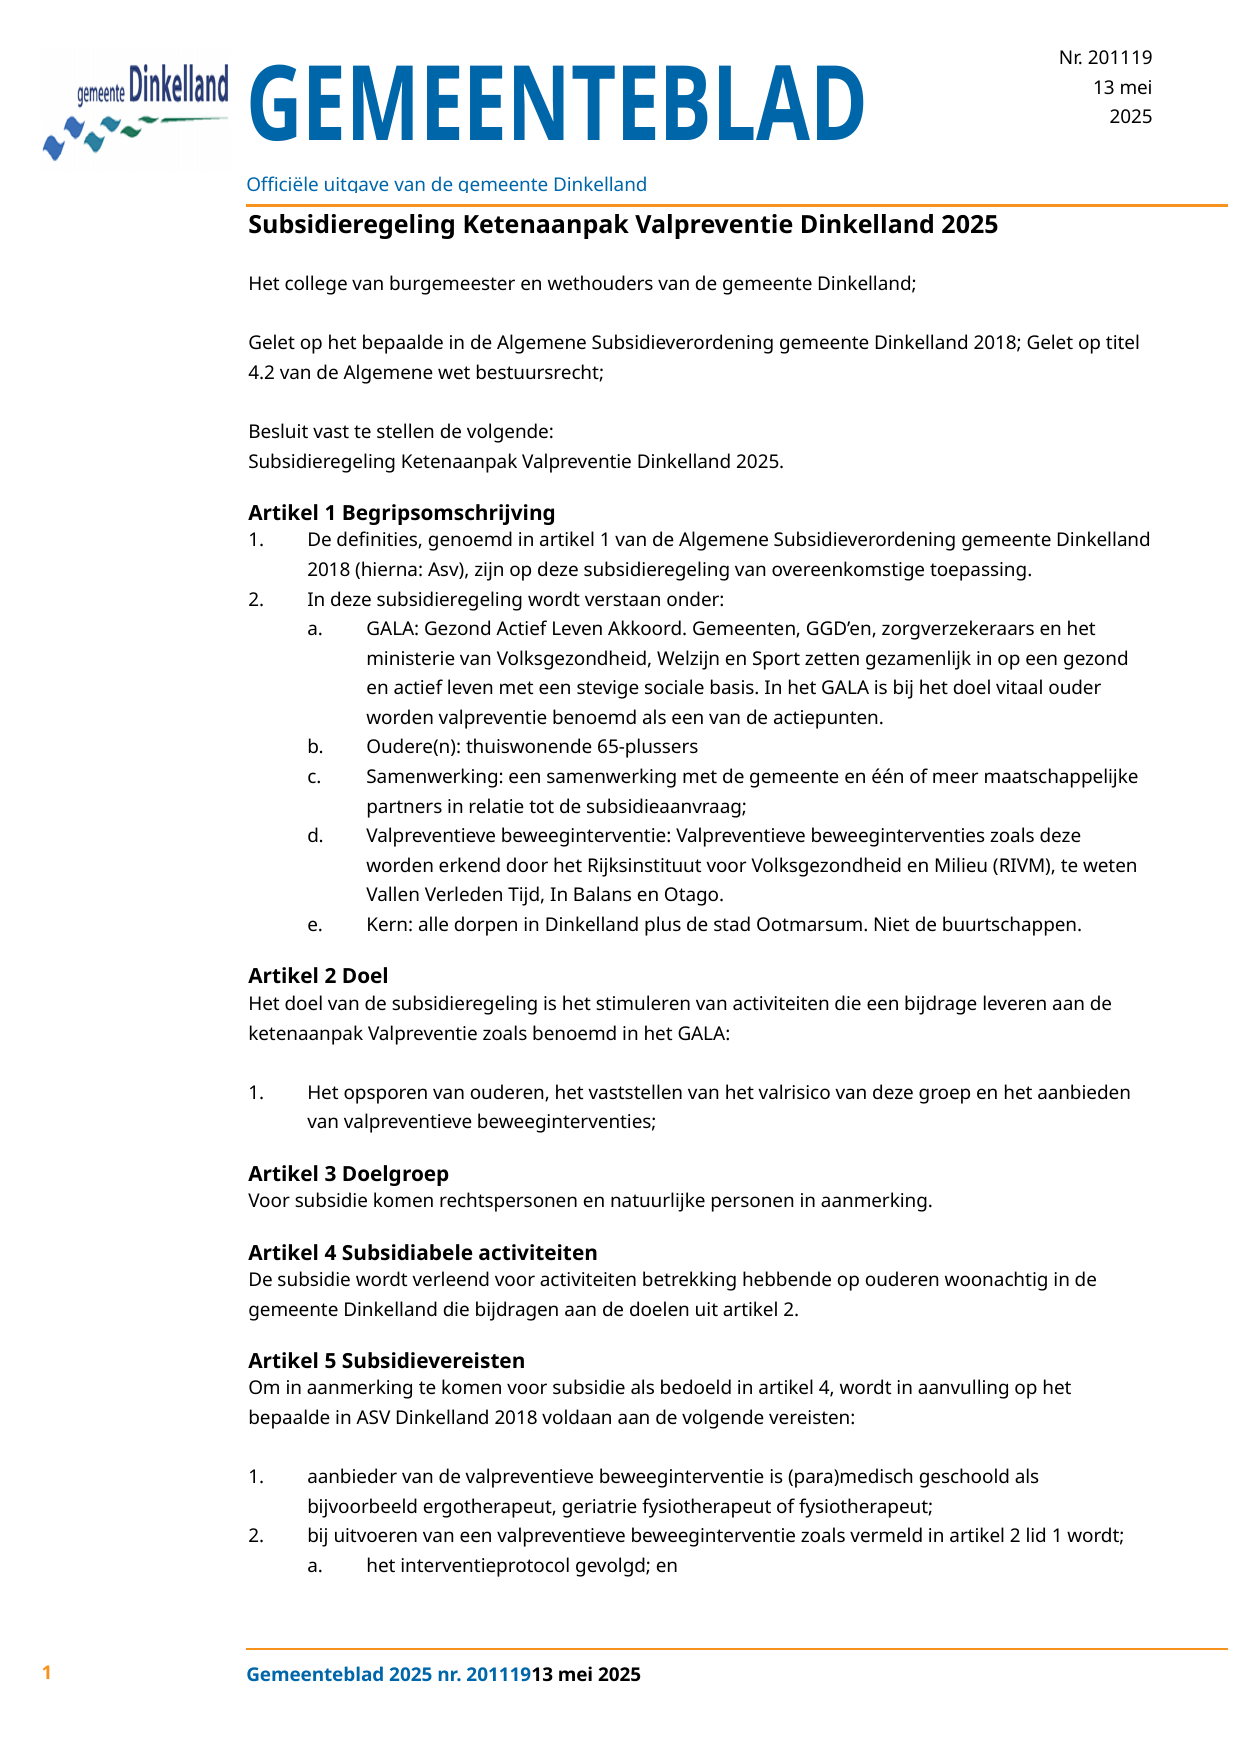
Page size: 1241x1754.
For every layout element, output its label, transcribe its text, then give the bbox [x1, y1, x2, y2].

text Voor subsidie komen rechtspersonen en natuurlijke personen in aanmerking. [248, 1187, 1152, 1213]
list GALA: Gezond Actief Leven Akkoord. Gemeenten, GGD’en, zorgverzekeraars en het ministerie van Volksgezondheid, Welzijn en Sport zetten gezamenlijk in op een gezond en actief leven met een stevige sociale basis. In het GALA is bij het doel vitaal ouder worden valpreventie benoemd als een van de actiepunten. [307, 615, 1152, 730]
list Samenwerking: een samenwerking met de gemeente en één of meer maatschappelijke partners in relatie tot de subsidieaanvraag; [307, 763, 1152, 819]
text Gelet op het bepaalde in de Algemene Subsidieverordening gemeente Dinkelland 2018; Gelet op titel 4.2 van de Algemene wet bestuursrecht; [248, 329, 1152, 385]
text De subsidie wordt verleend voor activiteiten betrekking hebbende op ouderen woonachtig in de gemeente Dinkelland die bijdragen aan de doelen uit artikel 2. [248, 1266, 1152, 1321]
list Valpreventieve beweeginterventie: Valpreventieve beweeginterventies zoals deze worden erkend door het Rijksinstituut voor Volksgezondheid en Milieu (RIVM), te weten Vallen Verleden Tijd, In Balans en Otago. [307, 822, 1152, 907]
text Het college van burgemeester en wethouders van de gemeente Dinkelland; [248, 270, 1152, 296]
picture [41, 47, 231, 172]
list Oudere(n): thuiswonende 65-plussers [307, 734, 1152, 759]
text Het doel van de subsidieregeling is het stimuleren van activiteiten die een bijdrage leveren aan de ketenaanpak Valpreventie zoals benoemd in het GALA: [248, 990, 1152, 1045]
text Artikel 5 Subsidievereisten [248, 1346, 1152, 1374]
list In deze subsidieregeling wordt verstaan onder: [248, 586, 1152, 612]
text Besluit vast te stellen de volgende: [248, 418, 1152, 444]
text Artikel 1 Begripsomschrijving [248, 498, 1152, 527]
text Artikel 2 Doel [248, 962, 1152, 990]
text Artikel 4 Subsidiabele activiteiten [248, 1238, 1152, 1266]
list bij uitvoeren van een valpreventieve beweeginterventie zoals vermeld in artikel 2 lid 1 wordt; [248, 1522, 1152, 1548]
text Subsidieregeling Ketenaanpak Valpreventie Dinkelland 2025 [248, 207, 1152, 241]
list De definities, genoemd in artikel 1 van de Algemene Subsidieverordening gemeente Dinkelland 2018 (hierna: Asv), zijn op deze subsidieregeling van overeenkomstige toepassing. [248, 527, 1152, 582]
text Om in aanmerking te komen voor subsidie als bedoeld in artikel 4, wordt in aanvulling op het bepaalde in ASV Dinkelland 2018 voldaan aan de volgende vereisten: [248, 1374, 1152, 1430]
text Subsidieregeling Ketenaanpak Valpreventie Dinkelland 2025. [248, 448, 1152, 473]
text Artikel 3 Doelgroep [248, 1159, 1152, 1187]
list aanbieder van de valpreventieve beweeginterventie is (para)medisch geschoold als bijvoorbeeld ergotherapeut, geriatrie fysiotherapeut of fysiotherapeut; [248, 1463, 1152, 1519]
list Kern: alle dorpen in Dinkelland plus de stad Ootmarsum. Niet de buurtschappen. [307, 911, 1152, 937]
list het interventieprotocol gevolgd; en [307, 1552, 1152, 1578]
list Het opsporen van ouderen, het vaststellen van het valrisico van deze groep en het aanbieden van valpreventieve beweeginterventies; [248, 1079, 1152, 1134]
